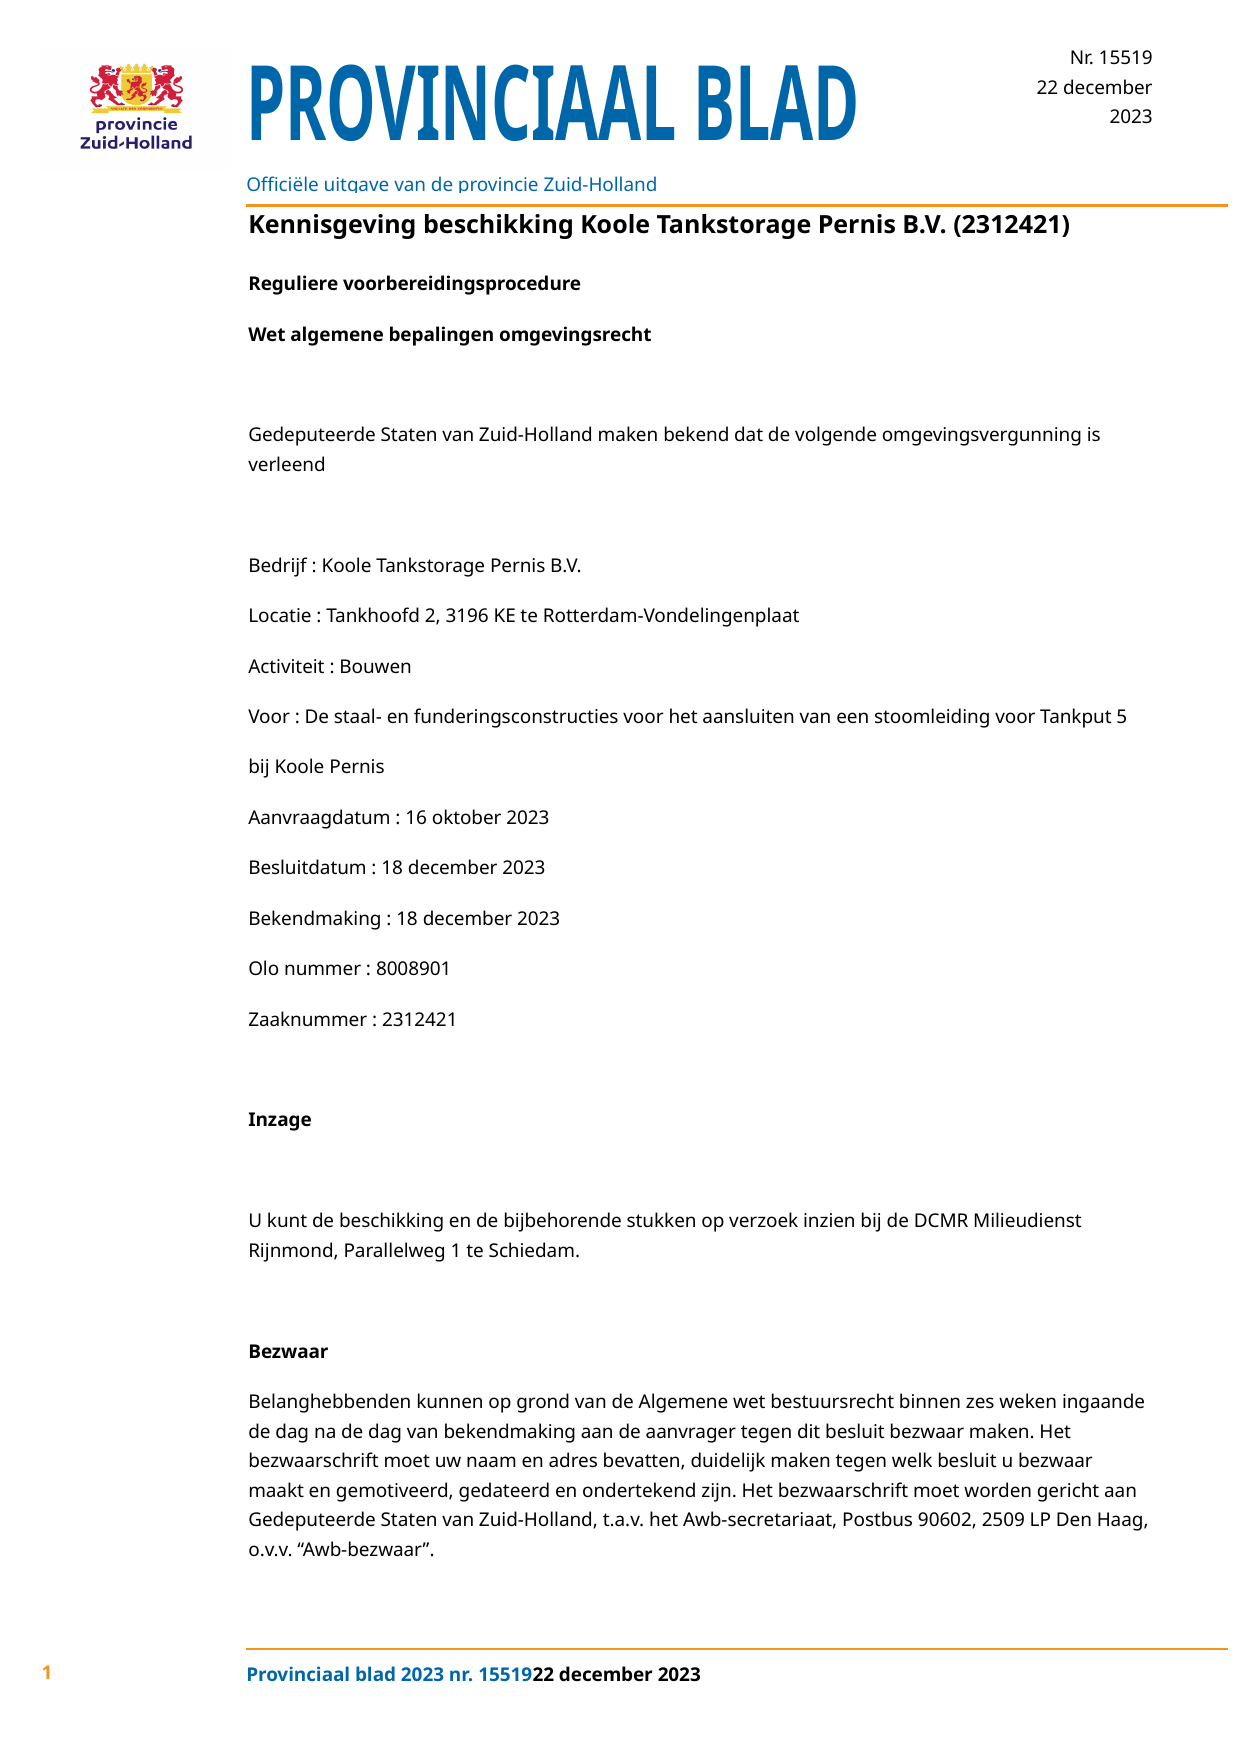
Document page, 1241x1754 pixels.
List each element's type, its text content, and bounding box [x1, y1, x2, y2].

text Belanghebbenden kunnen op grond van de Algemene wet bestuursrecht binnen zes weken ingaande de dag na de dag van bekendmaking aan de aanvrager tegen dit besluit bezwaar maken. Het bezwaarschrift moet uw naam en adres bevatten, duidelijk maken tegen welk besluit u bezwaar maakt en gemotiveerd, gedateerd en ondertekend zijn. Het bezwaarschrift moet worden gericht aan Gedeputeerde Staten van Zuid-Holland, t.a.v. het Awb-secretariaat, Postbus 90602, 2509 LP Den Haag, o.v.v. “Awb-bezwaar”. [248, 1388, 1152, 1562]
text U kunt de beschikking en de bijbehorende stukken op verzoek inzien bij de DCMR Milieudienst Rijnmond, Parallelweg 1 te Schiedam. [248, 1207, 1152, 1263]
picture [41, 47, 231, 172]
text Zaaknummer : 2312421 [248, 1006, 1152, 1031]
text Bezwaar [248, 1338, 1152, 1363]
text bij Koole Pernis [248, 754, 1152, 779]
text Besluitdatum : 18 december 2023 [248, 854, 1152, 880]
text Voor : De staal- en funderingsconstructies voor het aansluiten van een stoomleiding voor Tankput 5 [248, 703, 1152, 729]
text Locatie : Tankhoofd 2, 3196 KE te Rotterdam-Vondelingenplaat [248, 602, 1152, 628]
text Wet algemene bepalingen omgevingsrecht [248, 321, 1152, 346]
text Activiteit : Bouwen [248, 653, 1152, 678]
text Bedrijf : Koole Tankstorage Pernis B.V. [248, 552, 1152, 578]
text Kennisgeving beschikking Koole Tankstorage Pernis B.V. (2312421) [248, 207, 1152, 241]
text Aanvraagdatum : 16 oktober 2023 [248, 804, 1152, 830]
text Gedeputeerde Staten van Zuid-Holland maken bekend dat de volgende omgevingsvergunning is verleend [248, 422, 1152, 477]
text Olo nummer : 8008901 [248, 955, 1152, 981]
text Reguliere voorbereidingsprocedure [248, 270, 1152, 296]
text Bekendmaking : 18 december 2023 [248, 905, 1152, 931]
text Inzage [248, 1107, 1152, 1132]
